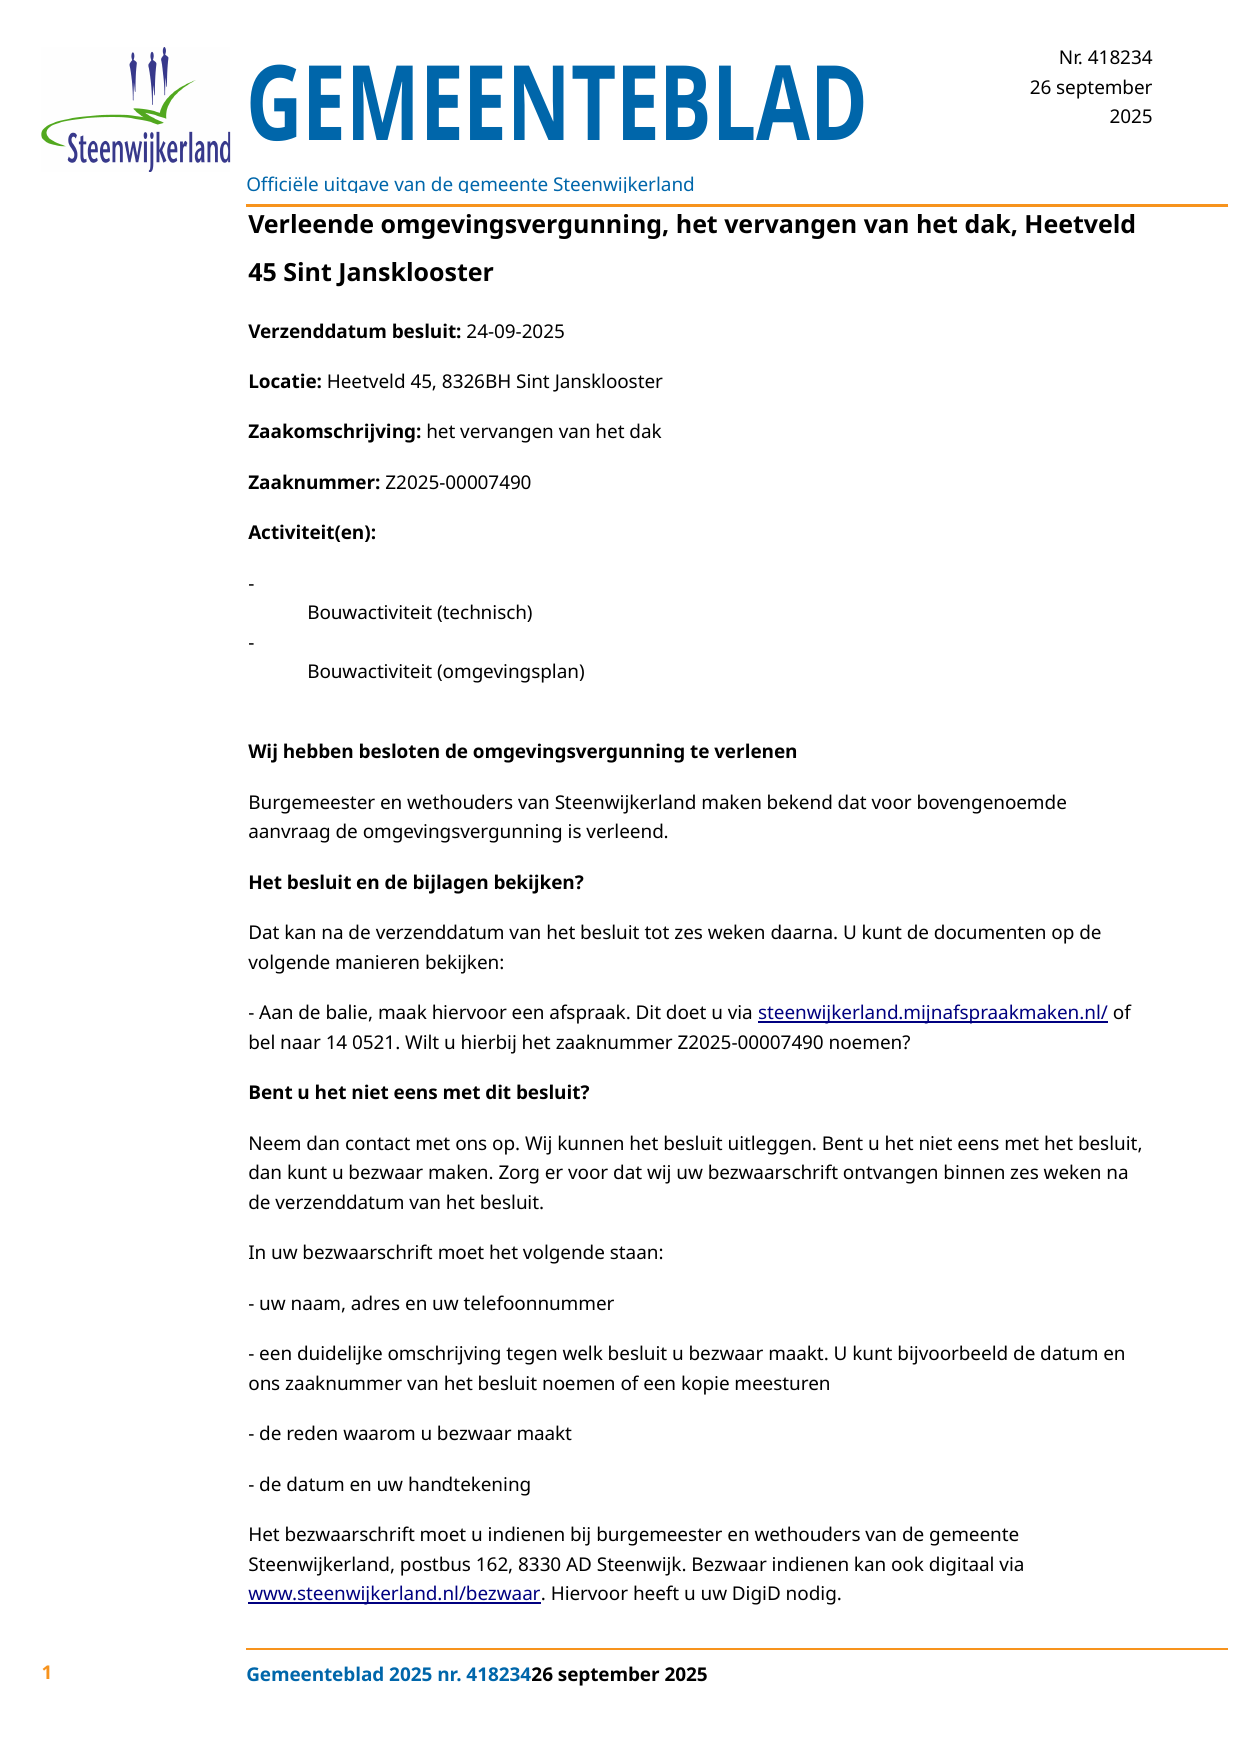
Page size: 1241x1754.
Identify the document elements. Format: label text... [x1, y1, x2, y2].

text - uw naam, adres en uw telefoonnummer [248, 1290, 1152, 1316]
text Het bezwaarschrift moet u indienen bij burgemeester en wethouders van de gemeente Steenwijkerland, postbus 162, 8330 AD Steenwijk. Bezwaar indienen kan ook digitaal via www.steenwijkerland.nl/bezwaar. Hiervoor heeft u uw DigiD nodig. [248, 1521, 1152, 1606]
list Bouwactiviteit (omgevingsplan) [248, 659, 1152, 684]
text In uw bezwaarschrift moet het volgende staan: [248, 1239, 1152, 1265]
text Het besluit en de bijlagen bekijken? [248, 869, 1152, 895]
text - Aan de balie, maak hiervoor een afspraak. Dit doet u via steenwijkerland.mijnafspraakmaken.nl/ of bel naar 14 0521. Wilt u hierbij het zaaknummer Z2025-00007490 noemen? [248, 999, 1152, 1055]
text Bent u het niet eens met dit besluit? [248, 1079, 1152, 1105]
text Zaaknummer: Z2025-00007490 [248, 469, 1152, 495]
text Burgemeester en wethouders van Steenwijkerland maken bekend dat voor bovengenoemde aanvraag de omgevingsvergunning is verleend. [248, 789, 1152, 844]
text Zaakomschrijving: het vervangen van het dak [248, 419, 1152, 444]
list Bouwactiviteit (technisch) [248, 599, 1152, 625]
text Dat kan na de verzenddatum van het besluit tot zes weken daarna. U kunt de documenten op de volgende manieren bekijken: [248, 919, 1152, 975]
text Neem dan contact met ons op. Wij kunnen het besluit uitleggen. Bent u het niet eens met het besluit, dan kunt u bezwaar maken. Zorg er voor dat wij uw bezwaarschrift ontvangen binnen zes weken na de verzenddatum van het besluit. [248, 1130, 1152, 1215]
text Wij hebben besloten de omgevingsvergunning te verlenen [248, 739, 1152, 764]
text - de datum en uw handtekening [248, 1471, 1152, 1497]
text - een duidelijke omschrijving tegen welk besluit u bezwaar maakt. U kunt bijvoorbeeld de datum en ons zaaknummer van het besluit noemen of een kopie meesturen [248, 1340, 1152, 1396]
text - de reden waarom u bezwaar maakt [248, 1420, 1152, 1446]
picture [41, 47, 231, 172]
text Locatie: Heetveld 45, 8326BH Sint Jansklooster [248, 368, 1152, 394]
text Activiteit(en): [248, 519, 1152, 545]
text Verzenddatum besluit: 24-09-2025 [248, 318, 1152, 344]
text Verleende omgevingsvergunning, het vervangen van het dak, Heetveld 45 Sint Jansklooster [248, 207, 1152, 288]
